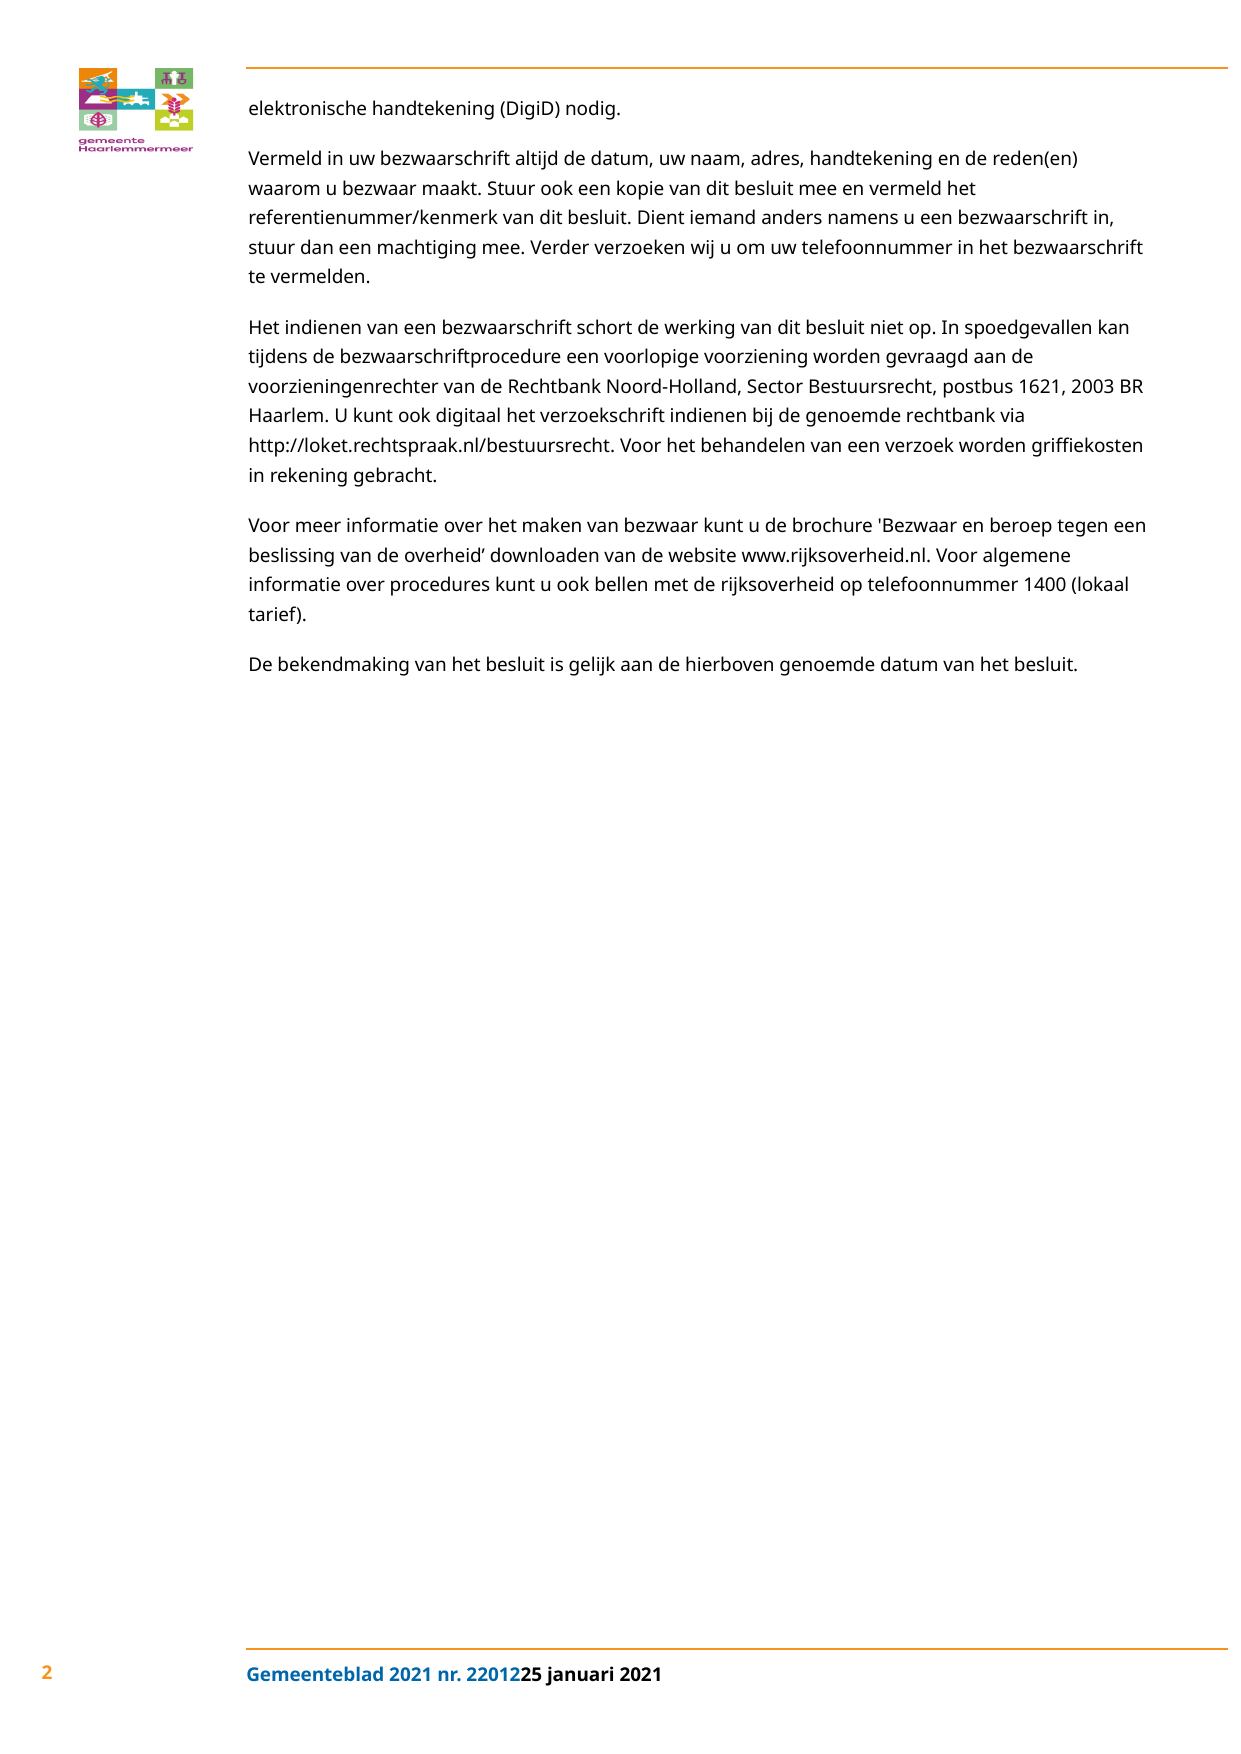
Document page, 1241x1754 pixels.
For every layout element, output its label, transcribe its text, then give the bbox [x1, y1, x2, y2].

text Het indienen van een bezwaarschrift schort de werking van dit besluit niet op. In spoedgevallen kan tijdens de bezwaarschriftprocedure een voorlopige voorziening worden gevraagd aan de voorzieningenrechter van de Rechtbank Noord-Holland, Sector Bestuursrecht, postbus 1621, 2003 BR Haarlem. U kunt ook digitaal het verzoekschrift indienen bij de genoemde rechtbank via http://loket.rechtspraak.nl/bestuursrecht. Voor het behandelen van een verzoek worden griffiekosten in rekening gebracht. [248, 314, 1152, 488]
text Vermeld in uw bezwaarschrift altijd de datum, uw naam, adres, handtekening en de reden(en) waarom u bezwaar maakt. Stuur ook een kopie van dit besluit mee en vermeld het referentienummer/kenmerk van dit besluit. Dient iemand anders namens u een bezwaarschrift in, stuur dan een machtiging mee. Verder verzoeken wij u om uw telefoonnummer in het bezwaarschrift te vermelden. [248, 145, 1152, 289]
picture [41, 47, 231, 172]
text De bekendmaking van het besluit is gelijk aan de hierboven genoemde datum van het besluit. [248, 651, 1152, 677]
text elektronische handtekening (DigiD) nodig. [248, 95, 1152, 121]
text Voor meer informatie over het maken van bezwaar kunt u de brochure 'Bezwaar en beroep tegen een beslissing van de overheid’ downloaden van de website www.rijksoverheid.nl. Voor algemene informatie over procedures kunt u ook bellen met de rijksoverheid op telefoonnummer 1400 (lokaal tarief). [248, 512, 1152, 627]
